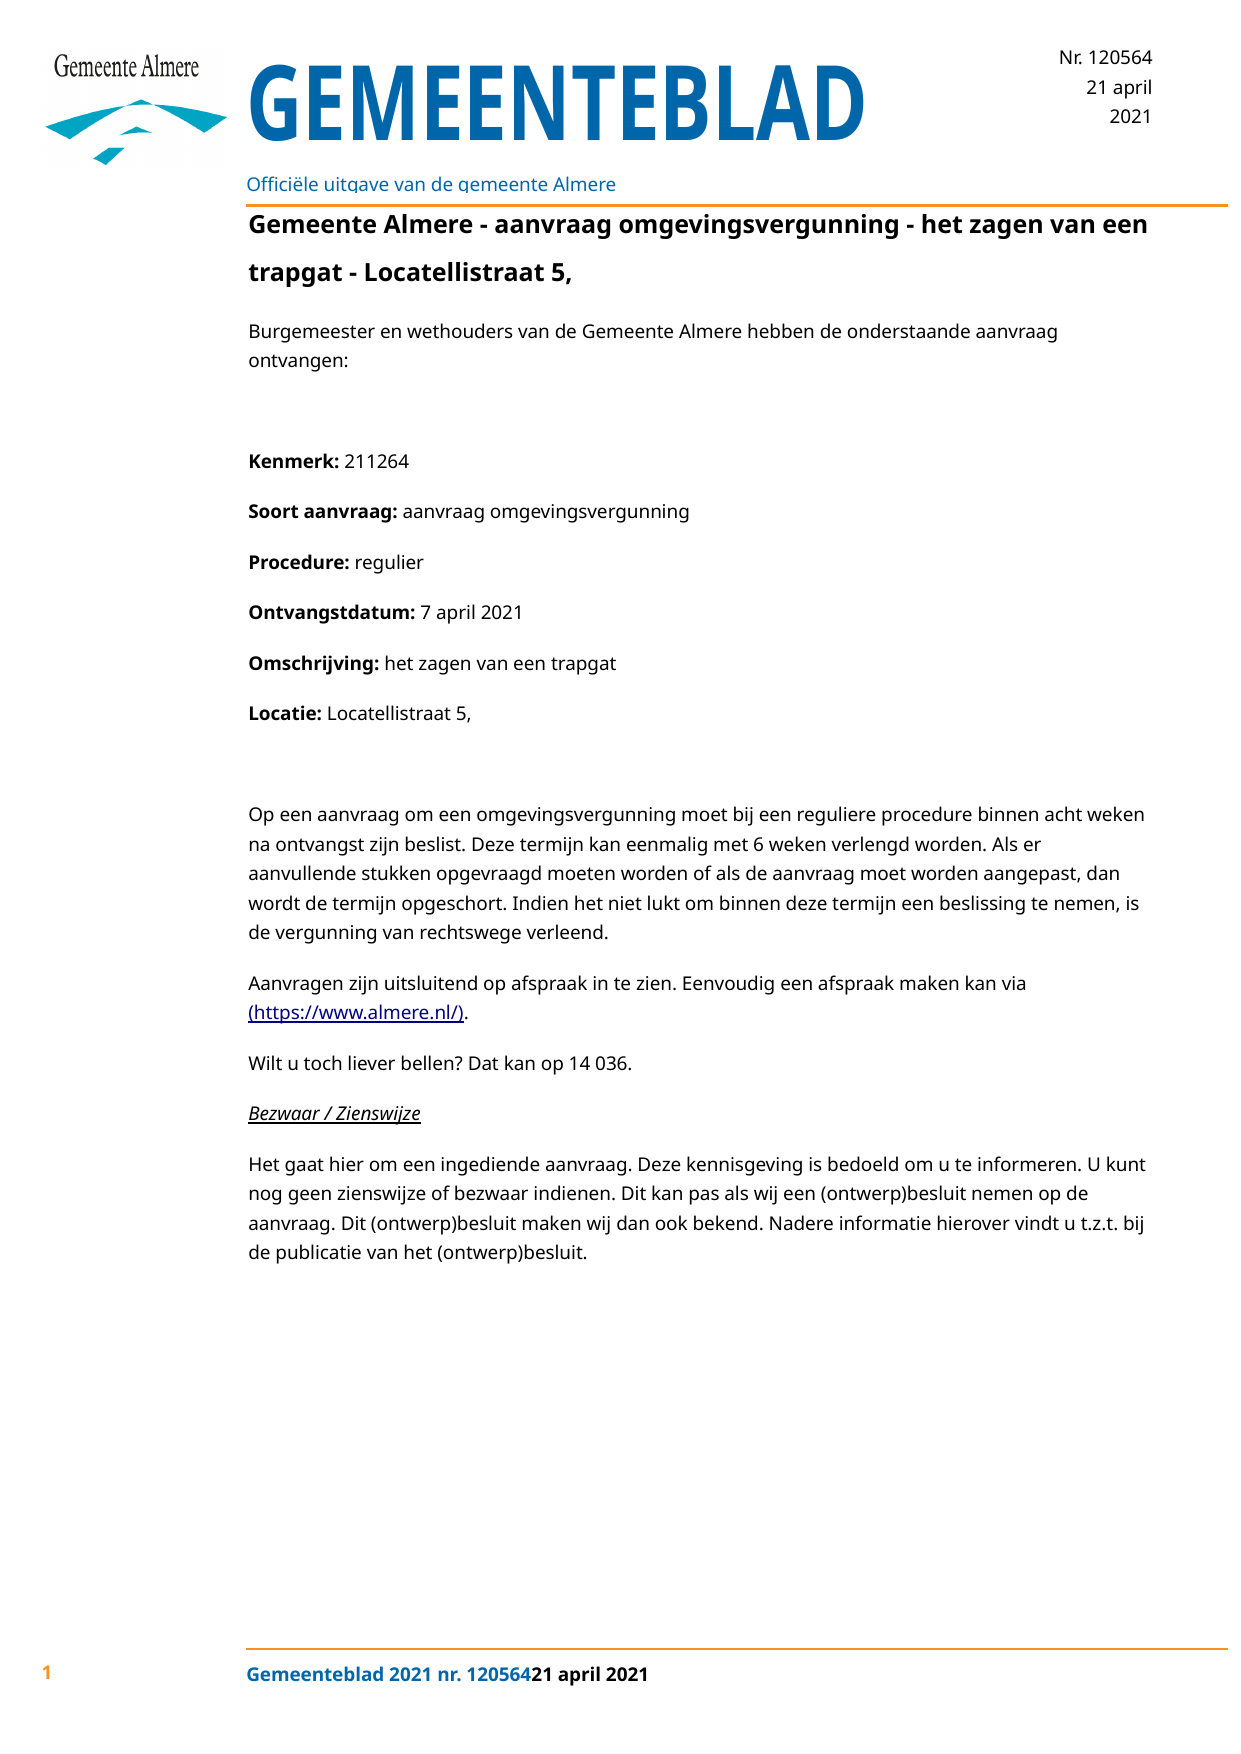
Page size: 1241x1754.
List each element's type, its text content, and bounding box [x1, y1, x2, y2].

picture [41, 47, 231, 172]
text Gemeente Almere - aanvraag omgevingsvergunning - het zagen van een trapgat - Locatellistraat 5, [248, 207, 1152, 288]
text Locatie: Locatellistraat 5, [248, 700, 1152, 726]
text Op een aanvraag om een omgevingsvergunning moet bij een reguliere procedure binnen acht weken na ontvangst zijn beslist. Deze termijn kan eenmalig met 6 weken verlengd worden. Als er aanvullende stukken opgevraagd moeten worden of als de aanvraag moet worden aangepast, dan wordt de termijn opgeschort. Indien het niet lukt om binnen deze termijn een beslissing te nemen, is de vergunning van rechtswege verleend. [248, 801, 1152, 945]
text Het gaat hier om een ingediende aanvraag. Deze kennisgeving is bedoeld om u te informeren. U kunt nog geen zienswijze of bezwaar indienen. Dit kan pas als wij een (ontwerp)besluit nemen op de aanvraag. Dit (ontwerp)besluit maken wij dan ook bekend. Nadere informatie hierover vindt u t.z.t. bij de publicatie van het (ontwerp)besluit. [248, 1151, 1152, 1265]
text Aanvragen zijn uitsluitend op afspraak in te zien. Eenvoudig een afspraak maken kan via (https://www.almere.nl/). [248, 970, 1152, 1025]
text Omschrijving: het zagen van een trapgat [248, 650, 1152, 676]
text Bezwaar / Zienswijze [248, 1100, 1152, 1126]
text Procedure: regulier [248, 549, 1152, 575]
text Wilt u toch liever bellen? Dat kan op 14 036. [248, 1050, 1152, 1076]
text Soort aanvraag: aanvraag omgevingsvergunning [248, 499, 1152, 524]
text Burgemeester en wethouders van de Gemeente Almere hebben de onderstaande aanvraag ontvangen: [248, 318, 1152, 373]
text Kenmerk: 211264 [248, 448, 1152, 474]
text Ontvangstdatum: 7 april 2021 [248, 599, 1152, 625]
